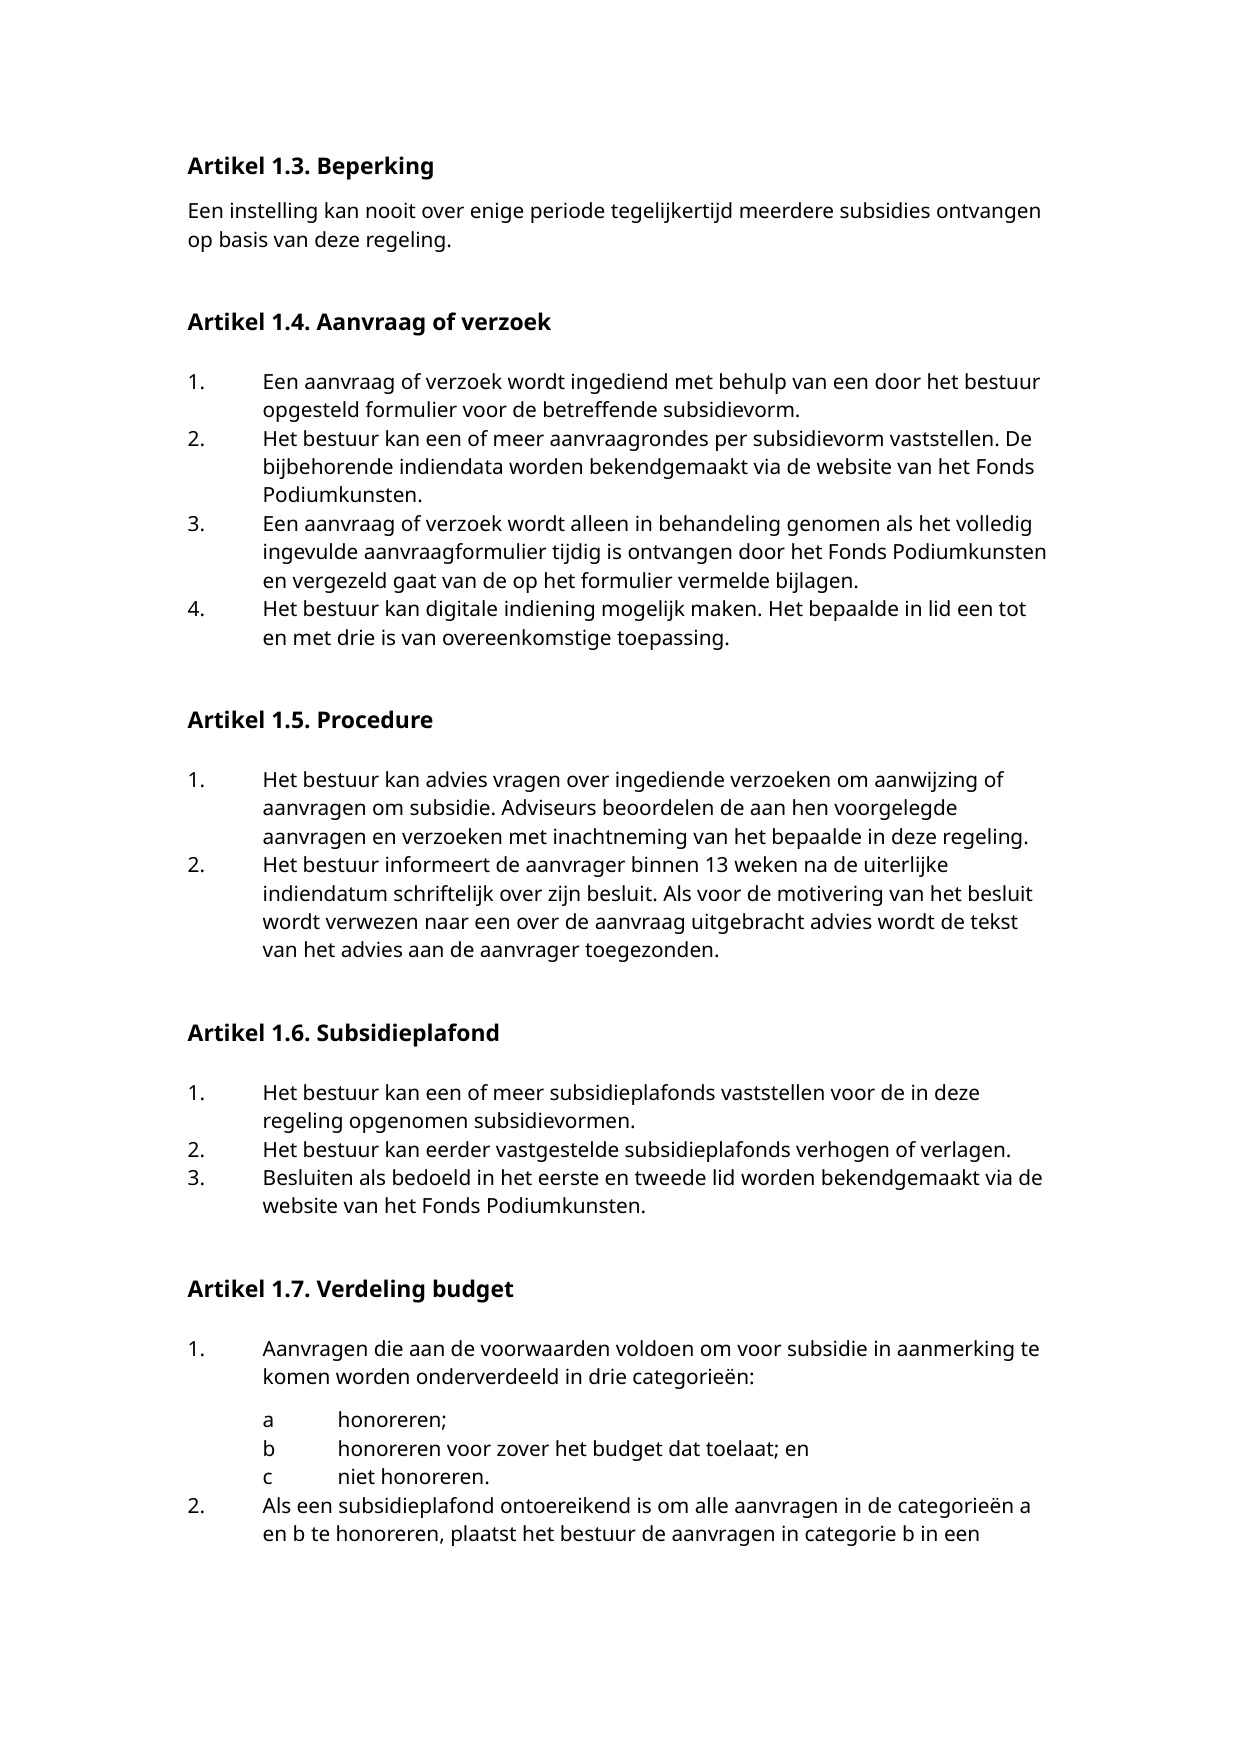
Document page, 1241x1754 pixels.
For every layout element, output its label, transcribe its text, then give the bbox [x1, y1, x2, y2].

subtitle Artikel 1.7. Verdeling budget [187, 1272, 1053, 1304]
list Aanvragen die aan de voorwaarden voldoen om voor subsidie in aanmerking te komen worden onderverdeeld in drie categorieën: [187, 1334, 1053, 1391]
list Een aanvraag of verzoek wordt alleen in behandeling genomen als het volledig ingevulde aanvraagformulier tijdig is ontvangen door het Fonds Podiumkunsten en vergezeld gaat van de op het formulier vermelde bijlagen. [187, 509, 1053, 594]
list Het bestuur kan een of meer subsidieplafonds vaststellen voor de in deze regeling opgenomen subsidievormen. [187, 1078, 1053, 1135]
list Besluiten als bedoeld in het eerste en tweede lid worden bekendgemaakt via de website van het Fonds Podiumkunsten. [187, 1163, 1053, 1220]
subtitle Artikel 1.6. Subsidieplafond [187, 1017, 1053, 1048]
list Het bestuur kan digitale indiening mogelijk maken. Het bepaalde in lid een tot en met drie is van overeenkomstige toepassing. [187, 594, 1053, 651]
list Het bestuur kan eerder vastgestelde subsidieplafonds verhogen of verlagen. [187, 1135, 1053, 1163]
list Het bestuur informeert de aanvrager binnen 13 weken na de uiterlijke indiendatum schriftelijk over zijn besluit. Als voor de motivering van het besluit wordt verwezen naar een over de aanvraag uitgebracht advies wordt de tekst van het advies aan de aanvrager toegezonden. [187, 850, 1053, 964]
subtitle Artikel 1.5. Procedure [187, 704, 1053, 735]
list Het bestuur kan een of meer aanvraagrondes per subsidievorm vaststellen. De bijbehorende indiendata worden bekendgemaakt via de website van het Fonds Podiumkunsten. [187, 424, 1053, 509]
list honoreren voor zover het budget dat toelaat; en [262, 1434, 1053, 1462]
list niet honoreren. [262, 1462, 1053, 1491]
list Als een subsidieplafond ontoereikend is om alle aanvragen in de categorieën a en b te honoreren, plaatst het bestuur de aanvragen in categorie b in een [187, 1491, 1053, 1548]
subtitle Artikel 1.3. Beperking [187, 150, 1053, 181]
list Een aanvraag of verzoek wordt ingediend met behulp van een door het bestuur opgesteld formulier voor de betreffende subsidievorm. [187, 367, 1053, 424]
list Het bestuur kan advies vragen over ingediende verzoeken om aanwijzing of aanvragen om subsidie. Adviseurs beoordelen de aan hen voorgelegde aanvragen en verzoeken met inachtneming van het bepaalde in deze regeling. [187, 765, 1053, 850]
text Een instelling kan nooit over enige periode tegelijkertijd meerdere subsidies ontvangen op basis van deze regeling. [187, 196, 1053, 253]
subtitle Artikel 1.4. Aanvraag of verzoek [187, 306, 1053, 337]
list honoreren; [262, 1406, 1053, 1434]
